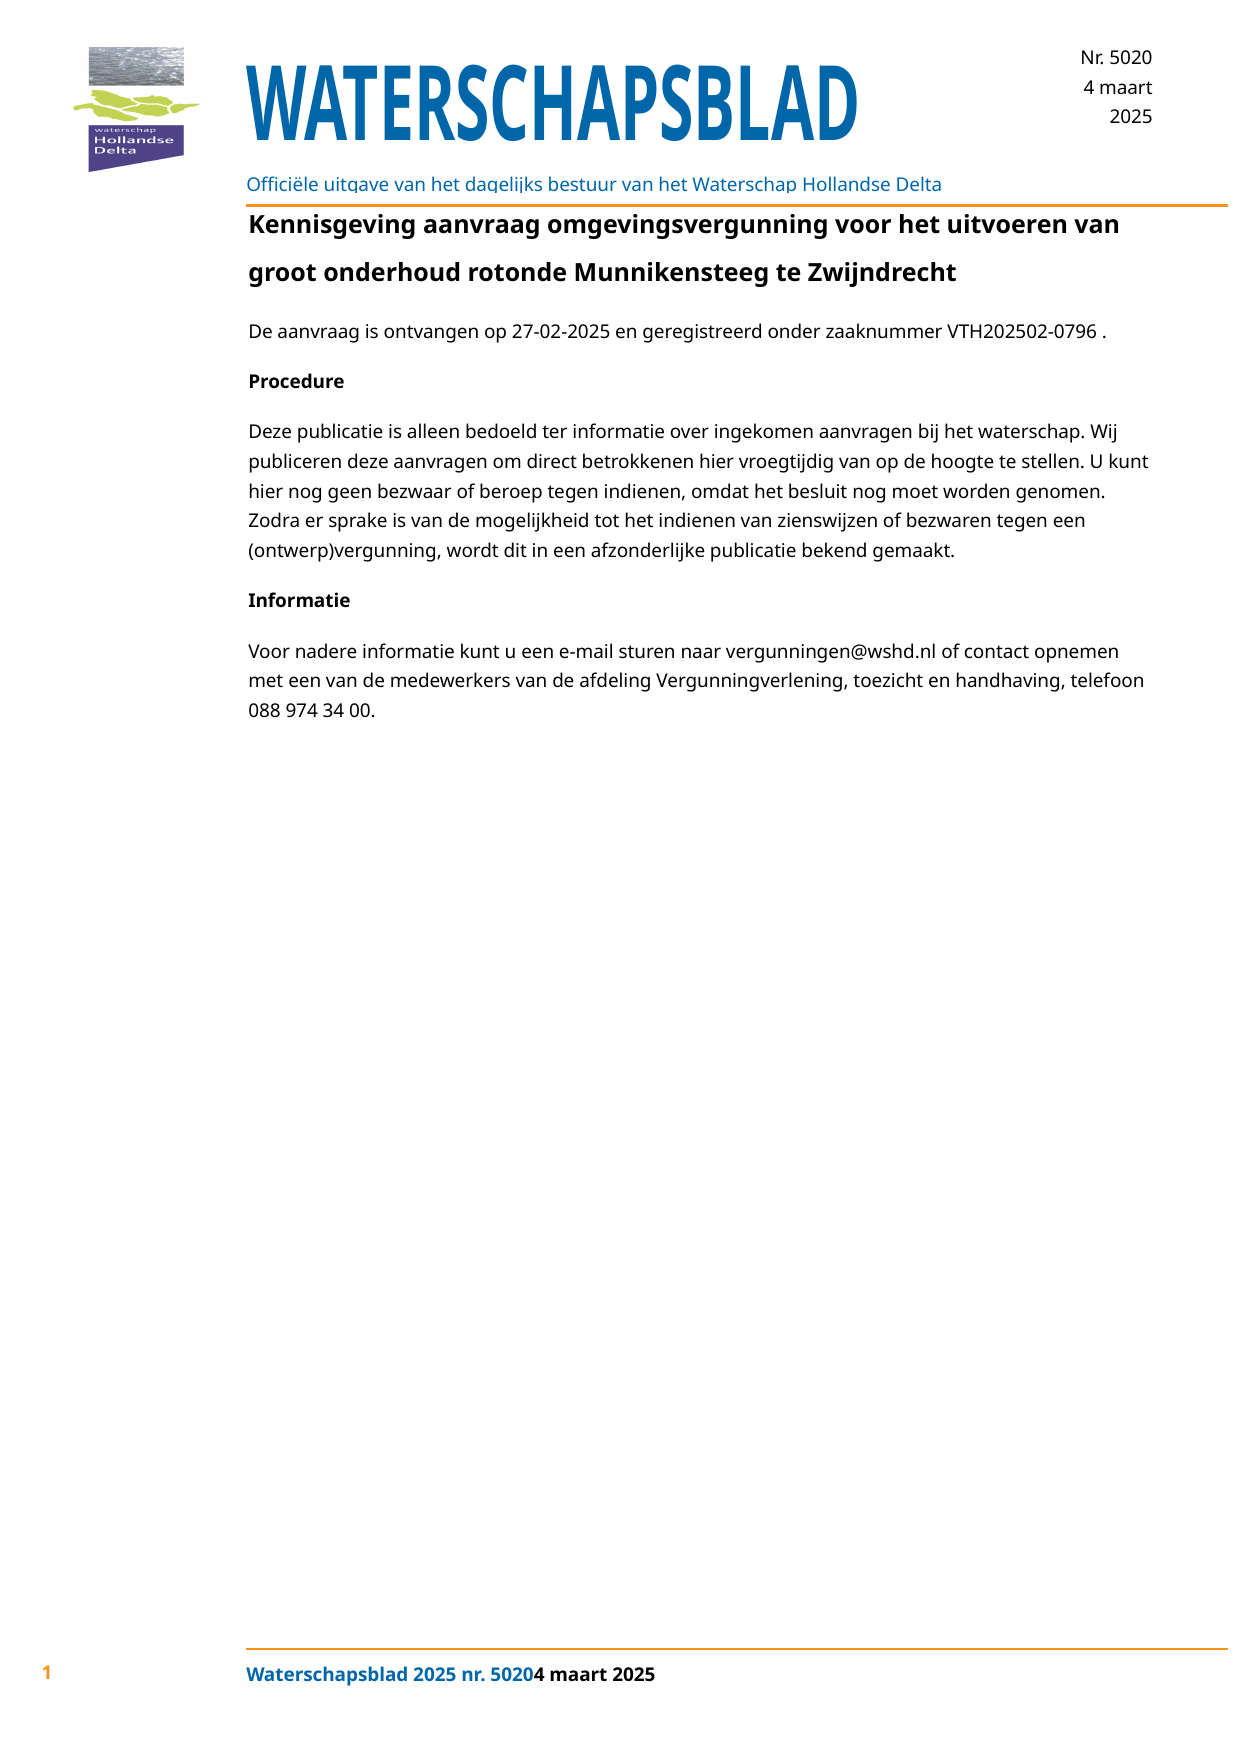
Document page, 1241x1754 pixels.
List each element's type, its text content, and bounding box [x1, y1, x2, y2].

text Informatie [248, 587, 1152, 613]
picture [41, 47, 231, 172]
text Deze publicatie is alleen bedoeld ter informatie over ingekomen aanvragen bij het waterschap. Wij publiceren deze aanvragen om direct betrokkenen hier vroegtijdig van op de hoogte te stellen. U kunt hier nog geen bezwaar of beroep tegen indienen, omdat het besluit nog moet worden genomen. Zodra er sprake is van de mogelijkheid tot het indienen van zienswijzen of bezwaren tegen een (ontwerp)vergunning, wordt dit in een afzonderlijke publicatie bekend gemaakt. [248, 419, 1152, 563]
text Procedure [248, 368, 1152, 394]
text Voor nadere informatie kunt u een e-mail sturen naar vergunningen@wshd.nl of contact opnemen met een van de medewerkers van de afdeling Vergunningverlening, toezicht en handhaving, telefoon 088 974 34 00. [248, 638, 1152, 723]
text De aanvraag is ontvangen op 27-02-2025 en geregistreerd onder zaaknummer VTH202502-0796 . [248, 318, 1152, 344]
text Kennisgeving aanvraag omgevingsvergunning voor het uitvoeren van groot onderhoud rotonde Munnikensteeg te Zwijndrecht [248, 207, 1152, 288]
